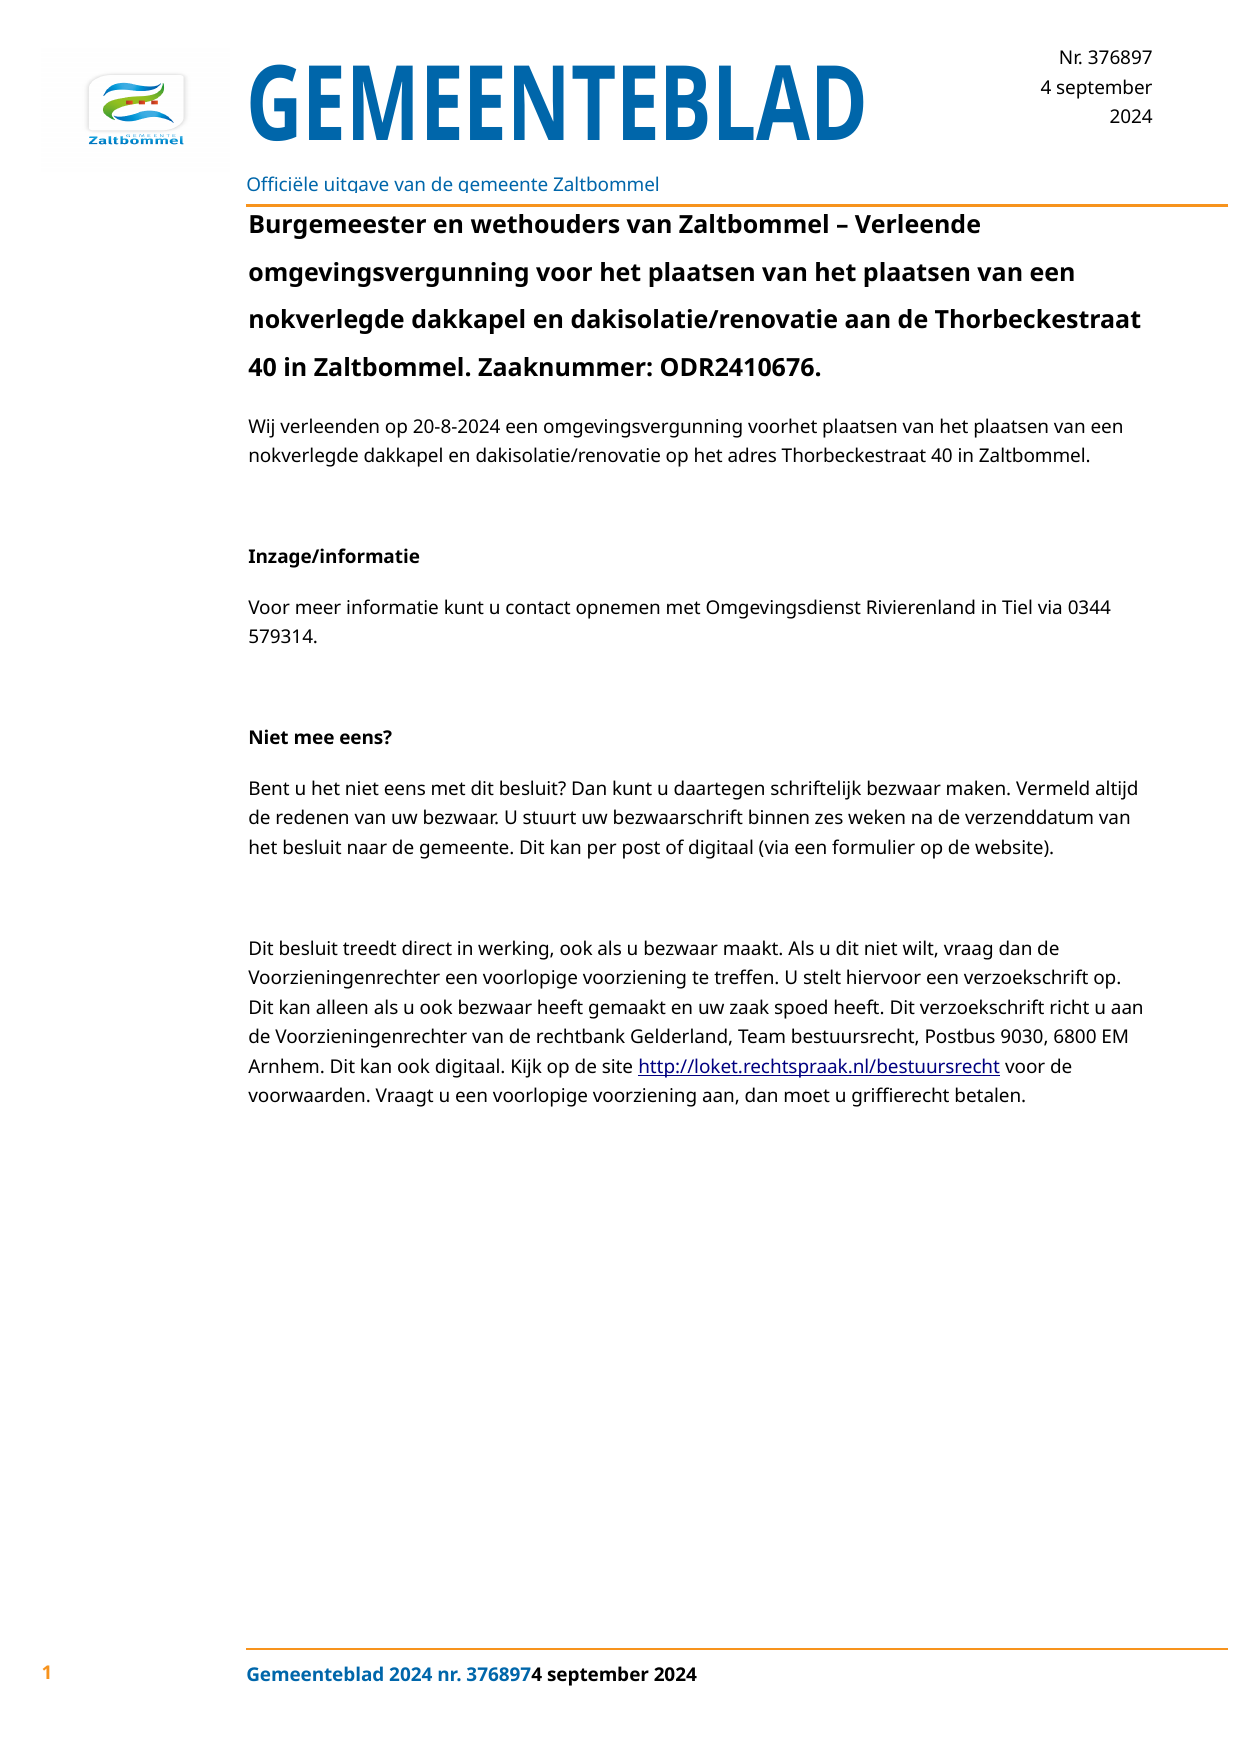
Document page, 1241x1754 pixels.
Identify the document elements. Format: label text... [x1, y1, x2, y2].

text Inzage/informatie [248, 543, 1152, 569]
text Bent u het niet eens met dit besluit? Dan kunt u daartegen schriftelijk bezwaar maken. Vermeld altijd de redenen van uw bezwaar. U stuurt uw bezwaarschrift binnen zes weken na de verzenddatum van het besluit naar de gemeente. Dit kan per post of digitaal (via een formulier op de website). [248, 775, 1152, 860]
text Voor meer informatie kunt u contact opnemen met Omgevingsdienst Rivierenland in Tiel via 0344 579314. [248, 594, 1152, 649]
text Burgemeester en wethouders van Zaltbommel – Verleende omgevingsvergunning voor het plaatsen van het plaatsen van een nokverlegde dakkapel en dakisolatie/renovatie aan de Thorbeckestraat 40 in Zaltbommel. Zaaknummer: ODR2410676. [248, 207, 1152, 384]
picture [41, 47, 231, 172]
text Dit besluit treedt direct in werking, ook als u bezwaar maakt. Als u dit niet wilt, vraag dan de Voorzieningenrechter een voorlopige voorziening te treffen. U stelt hiervoor een verzoekschrift op. Dit kan alleen als u ook bezwaar heeft gemaakt en uw zaak spoed heeft. Dit verzoekschrift richt u aan de Voorzieningenrechter van de rechtbank Gelderland, Team bestuursrecht, Postbus 9030, 6800 EM Arnhem. Dit kan ook digitaal. Kijk op de site http://loket.rechtspraak.nl/bestuursrecht voor de voorwaarden. Vraagt u een voorlopige voorziening aan, dan moet u griffierecht betalen. [248, 935, 1152, 1108]
text Wij verleenden op 20-8-2024 een omgevingsvergunning voorhet plaatsen van het plaatsen van een nokverlegde dakkapel en dakisolatie/renovatie op het adres Thorbeckestraat 40 in Zaltbommel. [248, 413, 1152, 468]
text Niet mee eens? [248, 724, 1152, 750]
